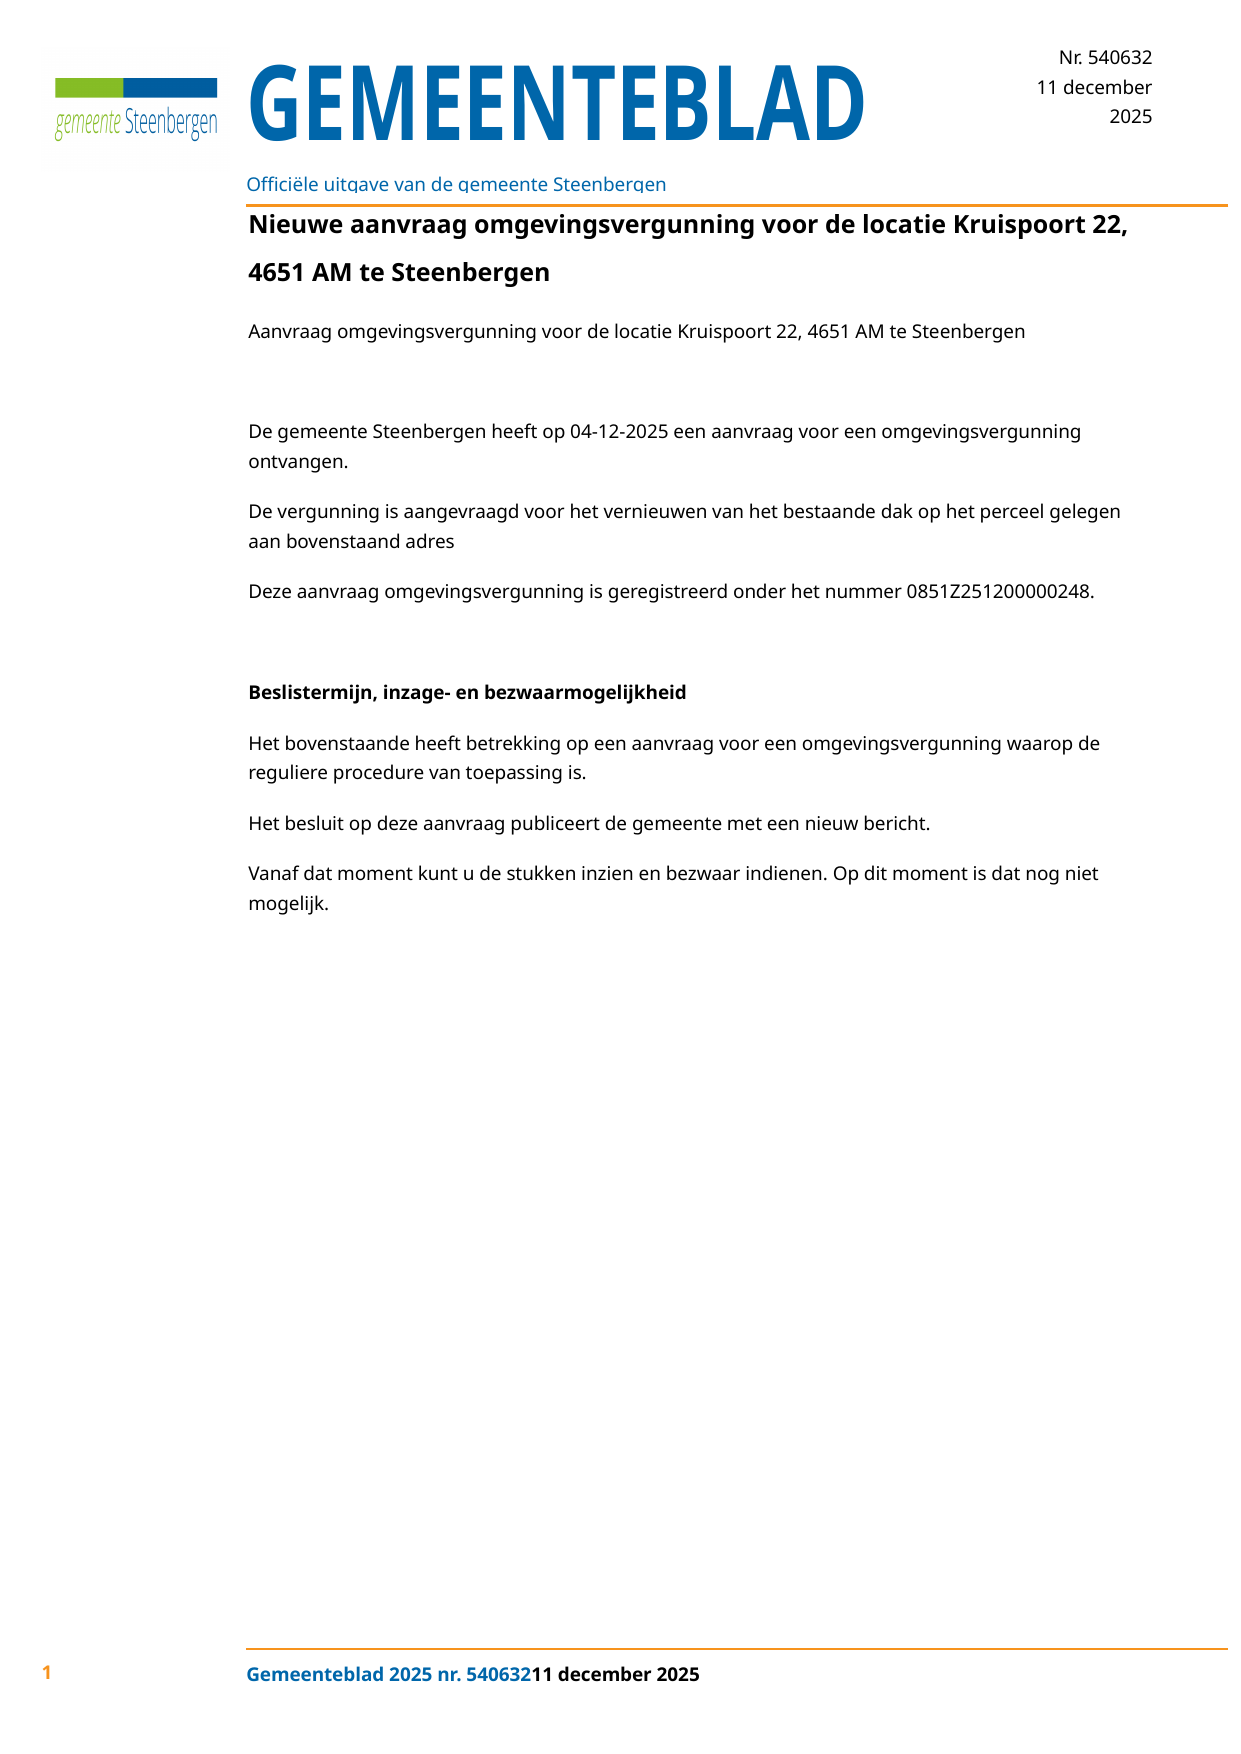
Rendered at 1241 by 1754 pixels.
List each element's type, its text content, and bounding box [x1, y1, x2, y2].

text Vanaf dat moment kunt u de stukken inzien en bezwaar indienen. Op dit moment is dat nog niet mogelijk. [248, 860, 1152, 916]
text Nieuwe aanvraag omgevingsvergunning voor de locatie Kruispoort 22, 4651 AM te Steenbergen [248, 207, 1152, 288]
text Aanvraag omgevingsvergunning voor de locatie Kruispoort 22, 4651 AM te Steenbergen [248, 318, 1152, 344]
text Het besluit op deze aanvraag publiceert de gemeente met een nieuw bericht. [248, 810, 1152, 836]
text Het bovenstaande heeft betrekking op een aanvraag voor een omgevingsvergunning waarop de reguliere procedure van toepassing is. [248, 730, 1152, 785]
picture [41, 47, 231, 172]
text Beslistermijn, inzage- en bezwaarmogelijkheid [248, 679, 1152, 705]
text De gemeente Steenbergen heeft op 04-12-2025 een aanvraag voor een omgevingsvergunning ontvangen. [248, 419, 1152, 474]
text Deze aanvraag omgevingsvergunning is geregistreerd onder het nummer 0851Z251200000248. [248, 579, 1152, 604]
text De vergunning is aangevraagd voor het vernieuwen van het bestaande dak op het perceel gelegen aan bovenstaand adres [248, 499, 1152, 554]
